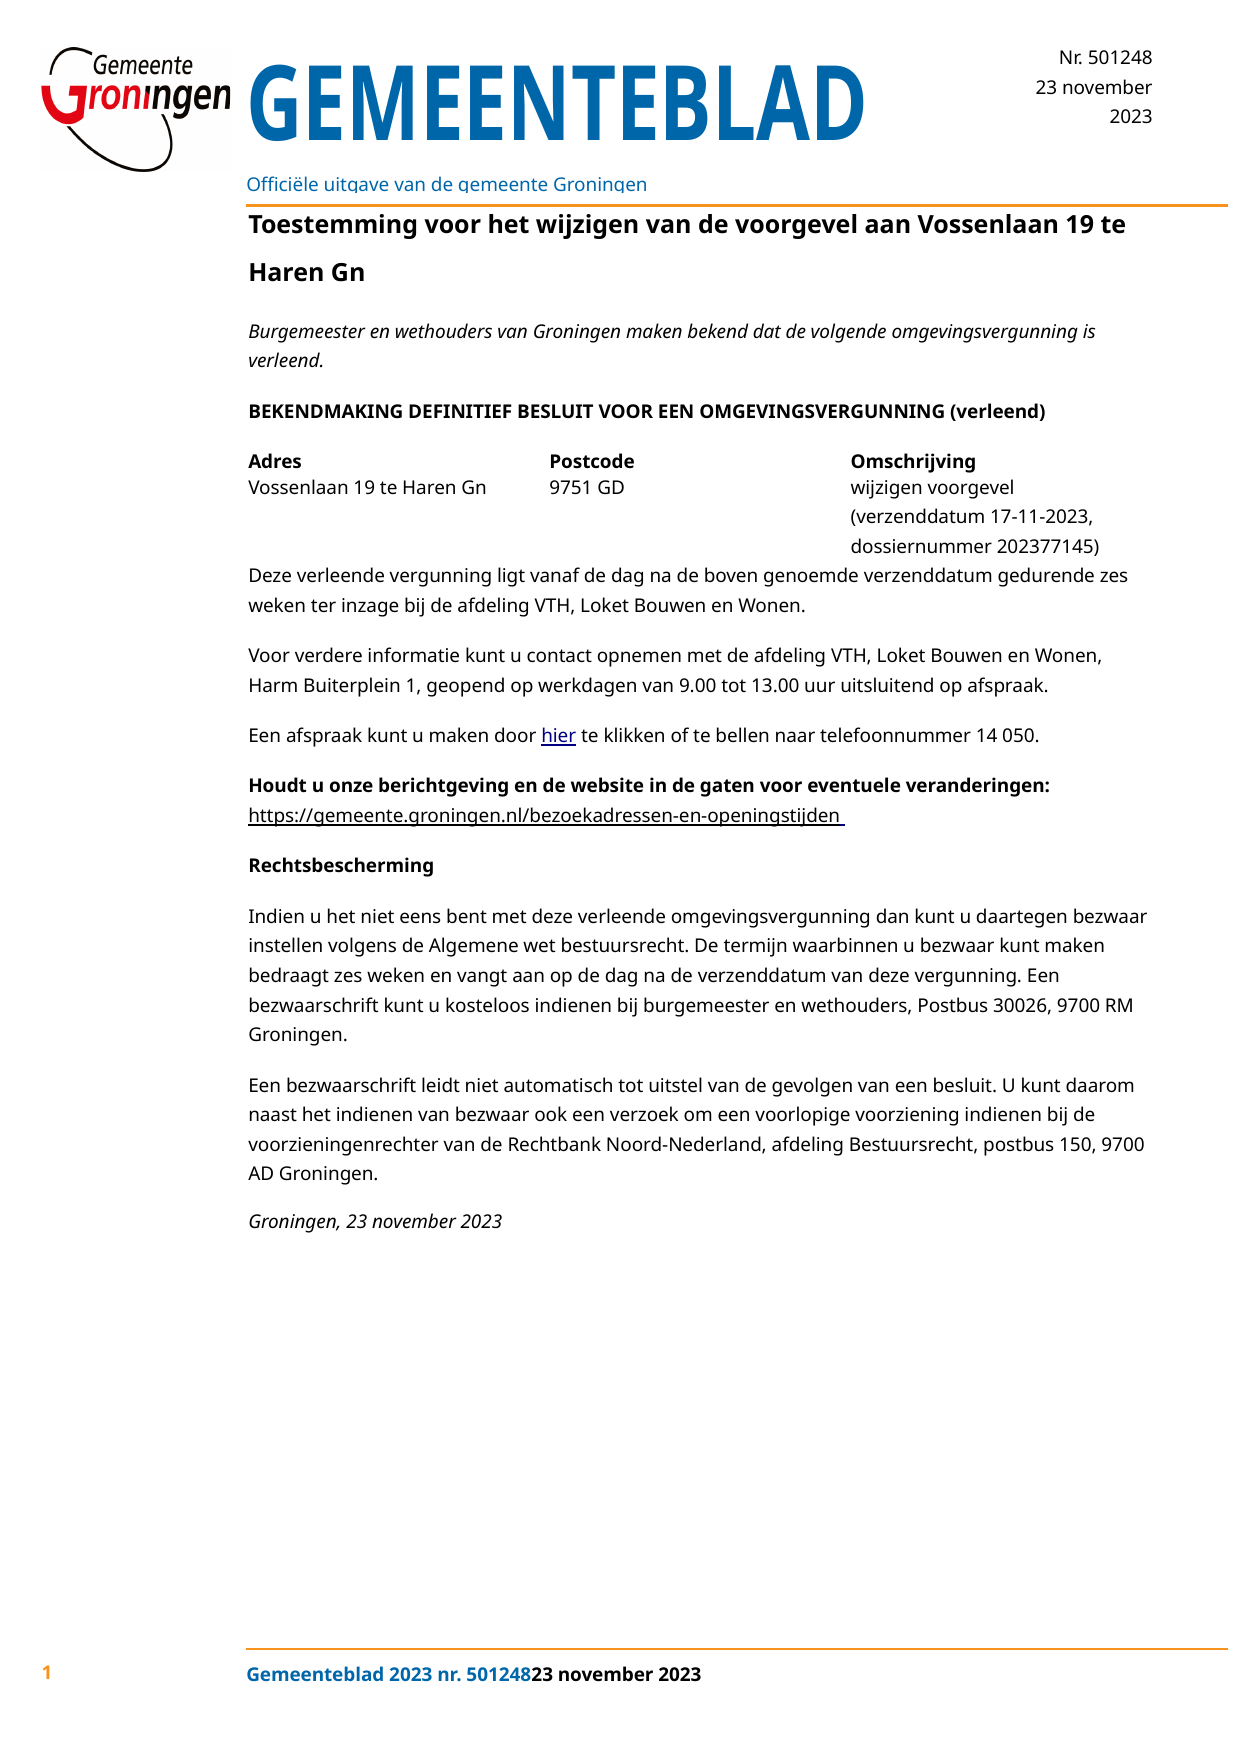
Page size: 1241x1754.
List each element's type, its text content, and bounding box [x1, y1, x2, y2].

text Voor verdere informatie kunt u contact opnemen met de afdeling VTH, Loket Bouwen en Wonen, Harm Buiterplein 1, geopend op werkdagen van 9.00 tot 13.00 uur uitsluitend op afspraak. [248, 642, 1152, 698]
text Toestemming voor het wijzigen van de voorgevel aan Vossenlaan 19 te Haren Gn [248, 207, 1152, 288]
text Groningen, 23 november 2023 [248, 1208, 1152, 1234]
text Een afspraak kunt u maken door hier te klikken of te bellen naar telefoonnummer 14 050. [248, 722, 1152, 748]
text BEKENDMAKING DEFINITIEF BESLUIT VOOR EEN OMGEVINGSVERGUNNING (verleend) [248, 398, 1152, 424]
text Een bezwaarschrift leidt niet automatisch tot uitstel van de gevolgen van een besluit. U kunt daarom naast het indienen van bezwaar ook een verzoek om een voorlopige voorziening indienen bij de voorzieningenrechter van de Rechtbank Noord-Nederland, afdeling Bestuursrecht, postbus 150, 9700 AD Groningen. [248, 1072, 1152, 1186]
text Indien u het niet eens bent met deze verleende omgevingsvergunning dan kunt u daartegen bezwaar instellen volgens de Algemene wet bestuursrecht. De termijn waarbinnen u bezwaar kunt maken bedraagt zes weken en vangt aan op de dag na de verzenddatum van deze vergunning. Een bezwaarschrift kunt u kosteloos indienen bij burgemeester en wethouders, Postbus 30026, 9700 RM Groningen. [248, 903, 1152, 1047]
table_cell wijzigen voorgevel (verzenddatum 17-11-2023, dossiernummer 202377145) [850, 474, 1152, 559]
table_header Omschrijving [850, 449, 1152, 474]
table_header Adres [248, 449, 549, 474]
text Rechtsbescherming [248, 853, 1152, 878]
table_header Postcode [549, 449, 850, 474]
text Burgemeester en wethouders van Groningen maken bekend dat de volgende omgevingsvergunning is verleend. [248, 318, 1152, 373]
table_cell Vossenlaan 19 te Haren Gn [248, 474, 549, 559]
table_cell 9751 GD [549, 474, 850, 559]
text Deze verleende vergunning ligt vanaf de dag na de boven genoemde verzenddatum gedurende zes weken ter inzage bij de afdeling VTH, Loket Bouwen en Wonen. [248, 562, 1152, 618]
text Houdt u onze berichtgeving en de website in de gaten voor eventuele veranderingen: https://gemeente.groningen.nl/bezoekadressen-en-openingstijden [248, 773, 1152, 828]
picture [41, 47, 231, 172]
